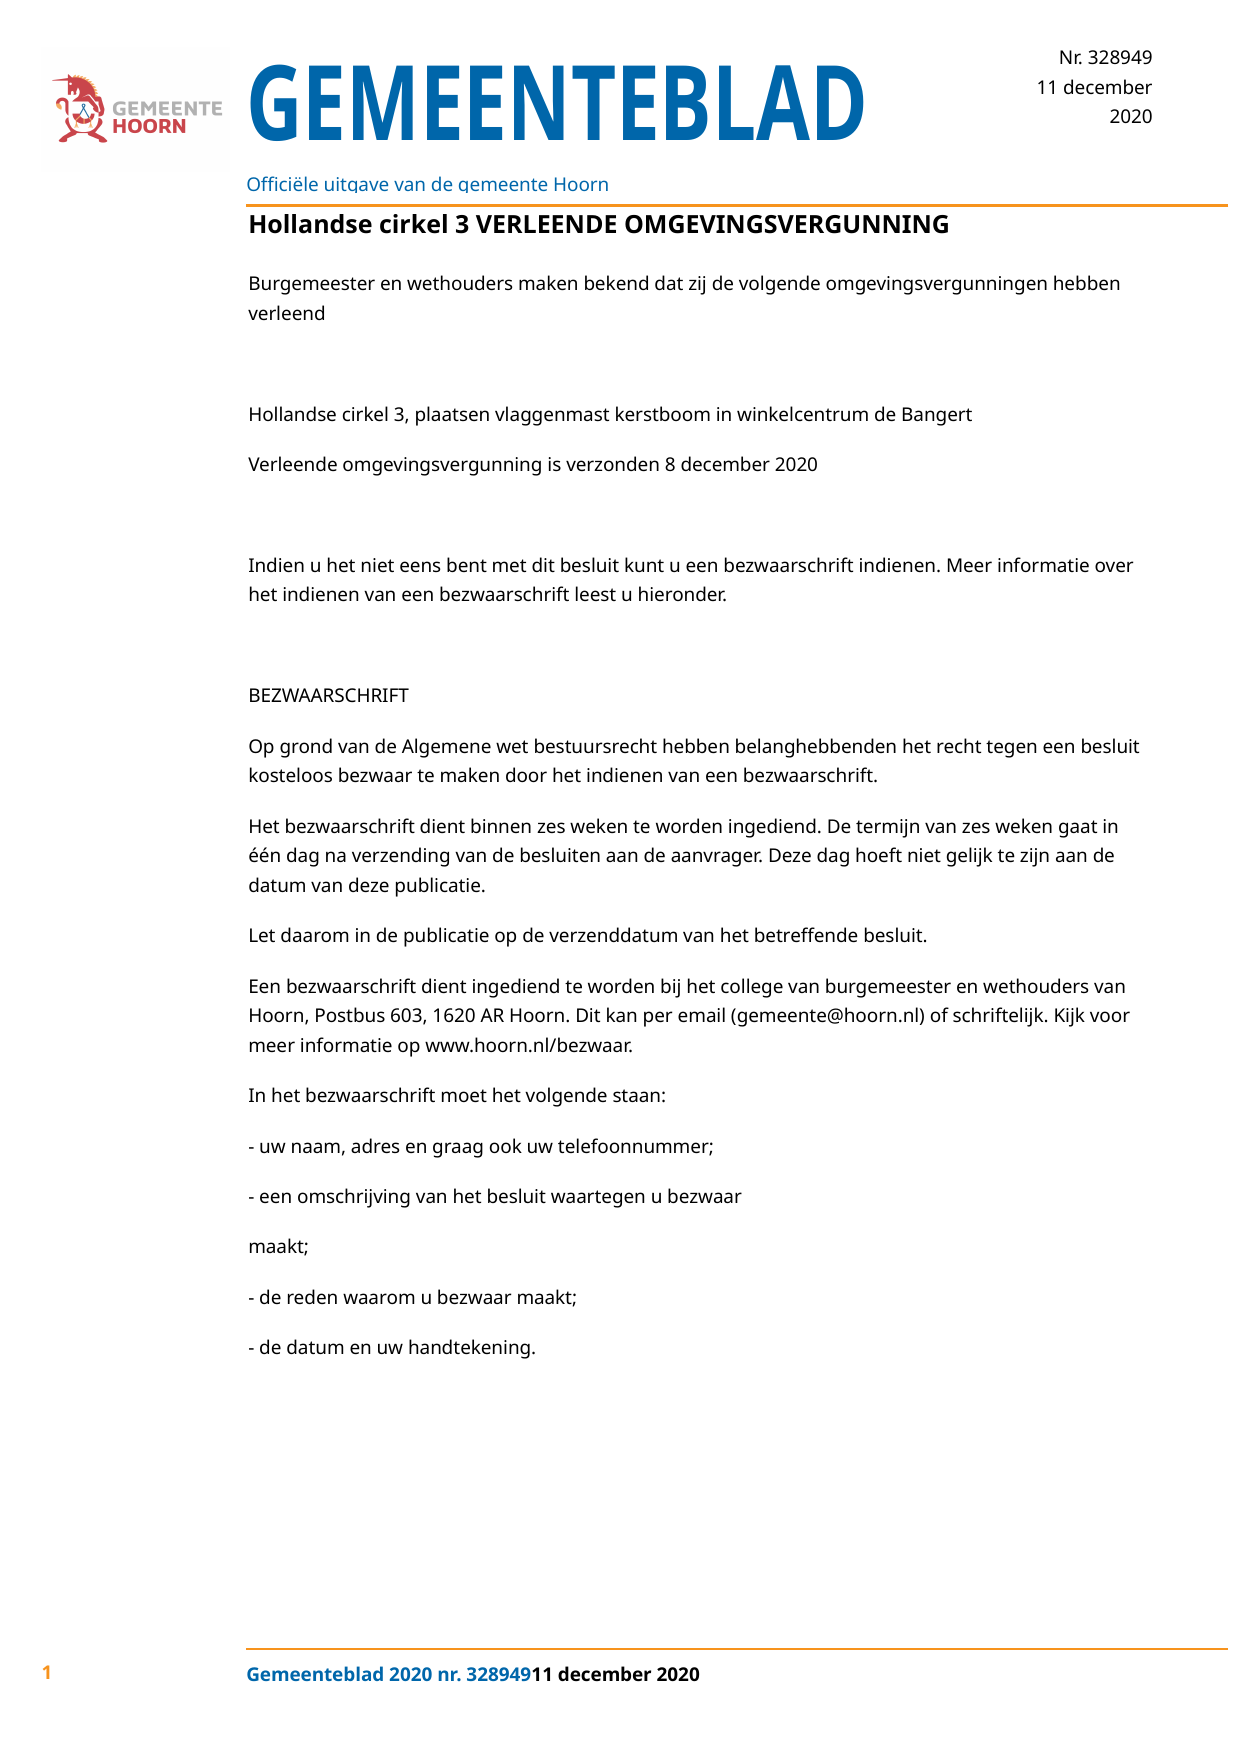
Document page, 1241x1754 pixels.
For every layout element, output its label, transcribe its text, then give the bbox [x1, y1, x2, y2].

text Indien u het niet eens bent met dit besluit kunt u een bezwaarschrift indienen. Meer informatie over het indienen van een bezwaarschrift leest u hieronder. [248, 552, 1152, 607]
text BEZWAARSCHRIFT [248, 682, 1152, 708]
text - de datum en uw handtekening. [248, 1334, 1152, 1360]
text Op grond van de Algemene wet bestuursrecht hebben belanghebbenden het recht tegen een besluit kosteloos bezwaar te maken door het indienen van een bezwaarschrift. [248, 733, 1152, 788]
picture [41, 47, 231, 172]
text Let daarom in de publicatie op de verzenddatum van het betreffende besluit. [248, 922, 1152, 948]
text Een bezwaarschrift dient ingediend te worden bij het college van burgemeester en wethouders van Hoorn, Postbus 603, 1620 AR Hoorn. Dit kan per email (gemeente@hoorn.nl) of schriftelijk. Kijk voor meer informatie op www.hoorn.nl/bezwaar. [248, 973, 1152, 1058]
text - uw naam, adres en graag ook uw telefoonnummer; [248, 1133, 1152, 1158]
text Burgemeester en wethouders maken bekend dat zij de volgende omgevingsvergunningen hebben verleend [248, 270, 1152, 326]
text maakt; [248, 1234, 1152, 1259]
text Verleende omgevingsvergunning is verzonden 8 december 2020 [248, 451, 1152, 477]
text In het bezwaarschrift moet het volgende staan: [248, 1082, 1152, 1108]
text - een omschrijving van het besluit waartegen u bezwaar [248, 1183, 1152, 1209]
text - de reden waarom u bezwaar maakt; [248, 1284, 1152, 1310]
text Hollandse cirkel 3 VERLEENDE OMGEVINGSVERGUNNING [248, 207, 1152, 241]
text Het bezwaarschrift dient binnen zes weken te worden ingediend. De termijn van zes weken gaat in één dag na verzending van de besluiten aan de aanvrager. Deze dag hoeft niet gelijk te zijn aan de datum van deze publicatie. [248, 813, 1152, 898]
text Hollandse cirkel 3, plaatsen vlaggenmast kerstboom in winkelcentrum de Bangert [248, 401, 1152, 426]
